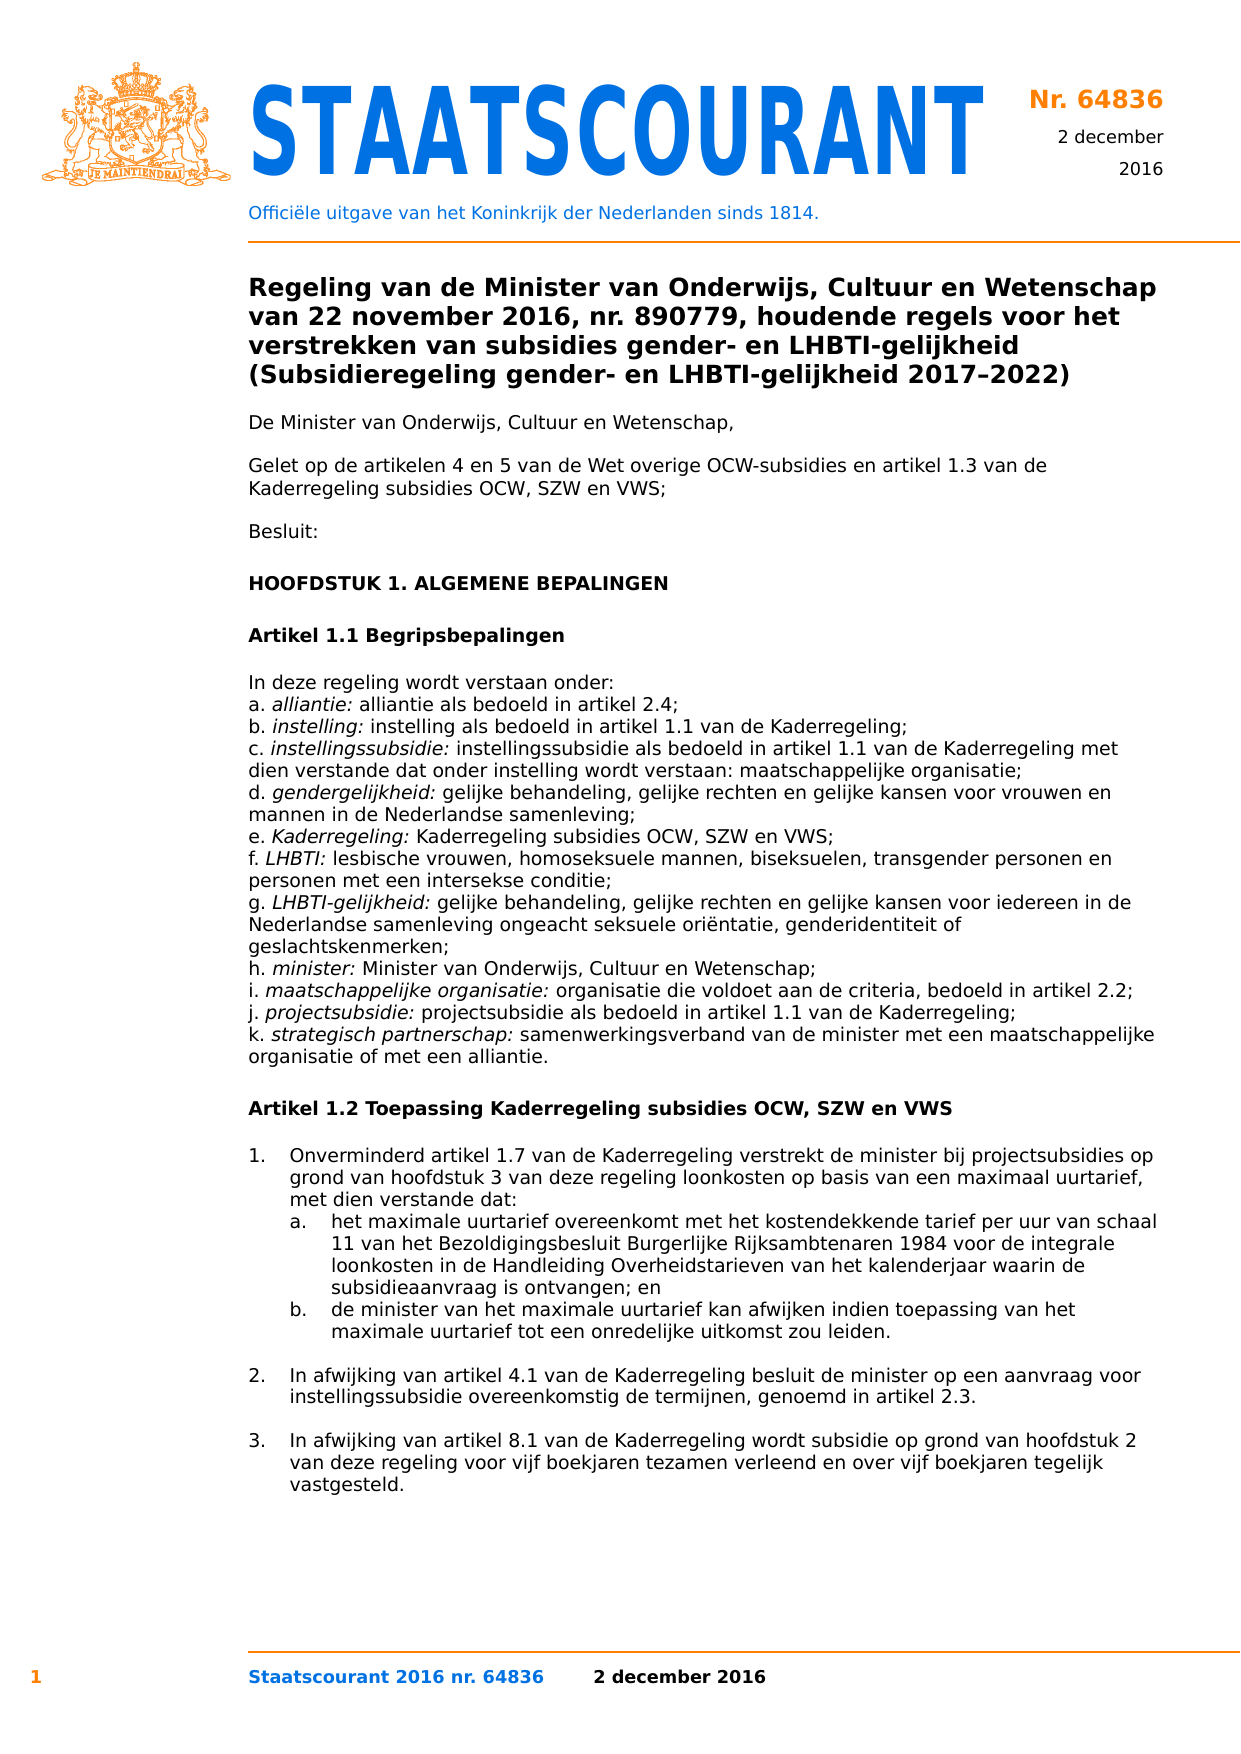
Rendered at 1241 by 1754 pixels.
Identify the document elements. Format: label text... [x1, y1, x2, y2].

text 3. In afwijking van artikel 8.1 van de Kaderregeling wordt subsidie op grond van hoofdstuk 2 van deze regeling voor vijf boekjaren tezamen verleend en over vijf boekjaren tegelijk vastgesteld. [248, 1430, 1163, 1496]
table_cell 2 december [998, 121, 1240, 153]
table_header STAATSCOURANT [248, 62, 998, 203]
subtitle Artikel 1.2 Toepassing Kaderregeling subsidies OCW, SZW en VWS [248, 1098, 1163, 1120]
text Besluit: [248, 521, 1163, 543]
text j. projectsubsidie: projectsubsidie als bedoeld in artikel 1.1 van de Kaderregeling; [248, 1002, 1163, 1024]
text b. de minister van het maximale uurtarief kan afwijken indien toepassing van het maximale uurtarief tot een onredelijke uitkomst zou leiden. [289, 1299, 1163, 1343]
table_cell Officiële uitgave van het Koninkrijk der Nederlanden sinds 1814. [248, 203, 1240, 241]
table_header [25, 62, 248, 241]
text h. minister: Minister van Onderwijs, Cultuur en Wetenschap; [248, 958, 1163, 980]
text 1. Onverminderd artikel 1.7 van de Kaderregeling verstrekt de minister bij projectsubsidies op grond van hoofdstuk 3 van deze regeling loonkosten op basis van een maximaal uurtarief, met dien verstande dat: [248, 1145, 1163, 1211]
text f. LHBTI: lesbische vrouwen, homoseksuele mannen, biseksuelen, transgender personen en personen met een intersekse conditie; [248, 848, 1163, 892]
text e. Kaderregeling: Kaderregeling subsidies OCW, SZW en VWS; [248, 826, 1163, 848]
text De Minister van Onderwijs, Cultuur en Wetenschap, [248, 412, 1163, 433]
text a. alliantie: alliantie als bedoeld in artikel 2.4; [248, 694, 1163, 716]
subtitle HOOFDSTUK 1. ALGEMENE BEPALINGEN [248, 573, 1163, 595]
text i. maatschappelijke organisatie: organisatie die voldoet aan de criteria, bedoeld in artikel 2.2; [248, 980, 1163, 1002]
picture [41, 62, 231, 186]
text c. instellingssubsidie: instellingssubsidie als bedoeld in artikel 1.1 van de Kaderregeling met dien verstande dat onder instelling wordt verstaan: maatschappelijke organisatie; [248, 738, 1163, 782]
text 2. In afwijking van artikel 4.1 van de Kaderregeling besluit de minister op een aanvraag voor instellingssubsidie overeenkomstig de termijnen, genoemd in artikel 2.3. [248, 1364, 1163, 1408]
text a. het maximale uurtarief overeenkomt met het kostendekkende tarief per uur van schaal 11 van het Bezoldigingsbesluit Burgerlijke Rijksambtenaren 1984 voor de integrale loonkosten in de Handleiding Overheidstarieven van het kalenderjaar waarin de subsidieaanvraag is ontvangen; en [289, 1211, 1163, 1299]
text g. LHBTI-gelijkheid: gelijke behandeling, gelijke rechten en gelijke kansen voor iedereen in de Nederlandse samenleving ongeacht seksuele oriëntatie, genderidentiteit of geslachtskenmerken; [248, 892, 1163, 958]
text k. strategisch partnerschap: samenwerkingsverband van de minister met een maatschappelijke organisatie of met een alliantie. [248, 1024, 1163, 1068]
text In deze regeling wordt verstaan onder: [248, 672, 1163, 694]
table_header Nr. 64836 [998, 62, 1240, 121]
subtitle Artikel 1.1 Begripsbepalingen [248, 625, 1163, 647]
text b. instelling: instelling als bedoeld in artikel 1.1 van de Kaderregeling; [248, 716, 1163, 738]
text Gelet op de artikelen 4 en 5 van de Wet overige OCW-subsidies en artikel 1.3 van de Kaderregeling subsidies OCW, SZW en VWS; [248, 455, 1163, 499]
subtitle Regeling van de Minister van Onderwijs, Cultuur en Wetenschap van 22 november 2016, nr. 890779, houdende regels voor het verstrekken van subsidies gender- en LHBTI-gelijkheid (Subsidieregeling gender- en LHBTI-gelijkheid 2017–2022) [248, 273, 1163, 390]
table_cell 2016 [998, 153, 1240, 203]
text d. gendergelijkheid: gelijke behandeling, gelijke rechten en gelijke kansen voor vrouwen en mannen in de Nederlandse samenleving; [248, 782, 1163, 826]
